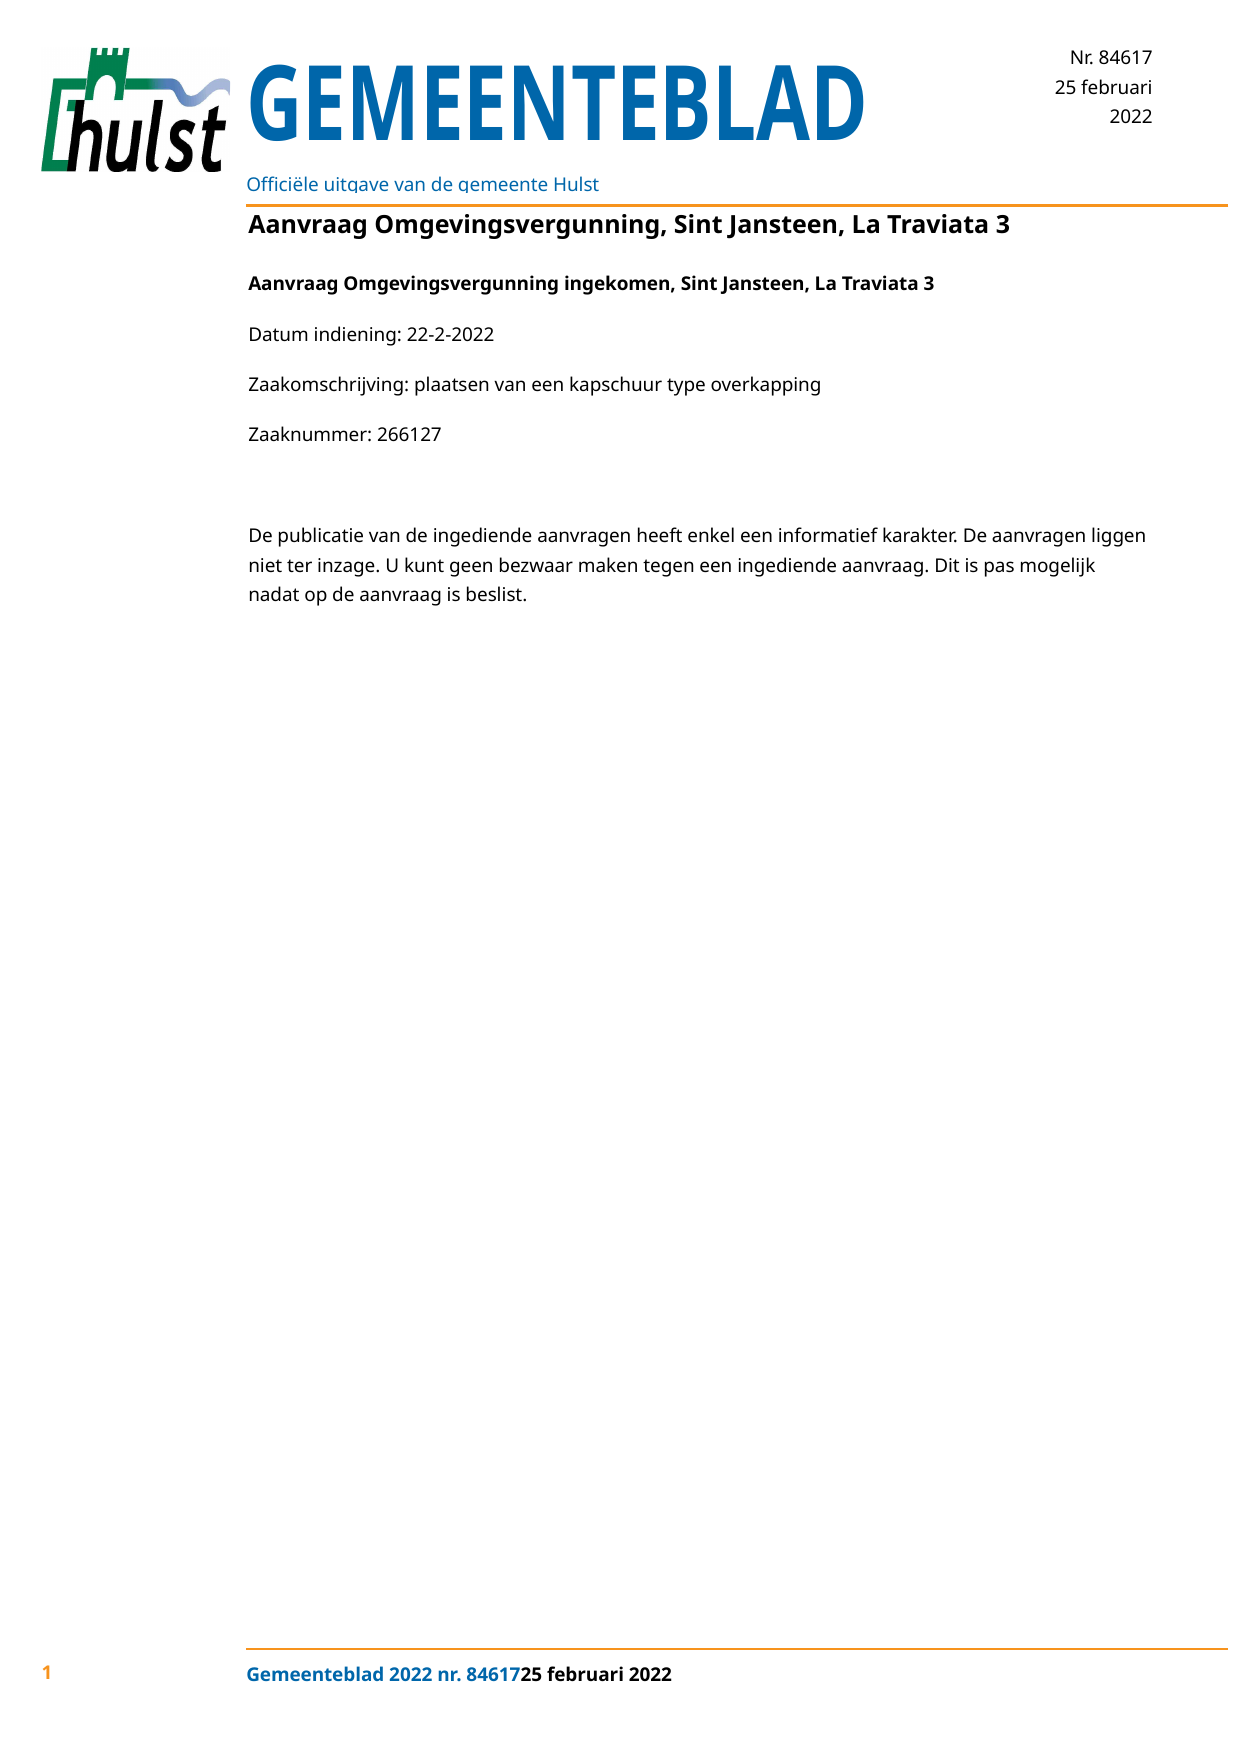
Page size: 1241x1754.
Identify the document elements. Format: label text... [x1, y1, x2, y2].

text Aanvraag Omgevingsvergunning, Sint Jansteen, La Traviata 3 [248, 207, 1152, 241]
text De publicatie van de ingediende aanvragen heeft enkel een informatief karakter. De aanvragen liggen niet ter inzage. U kunt geen bezwaar maken tegen een ingediende aanvraag. Dit is pas mogelijk nadat op de aanvraag is beslist. [248, 522, 1152, 607]
picture [41, 47, 231, 172]
text Aanvraag Omgevingsvergunning ingekomen, Sint Jansteen, La Traviata 3 [248, 270, 1152, 296]
text Zaakomschrijving: plaatsen van een kapschuur type overkapping [248, 371, 1152, 397]
text Zaaknummer: 266127 [248, 422, 1152, 447]
text Datum indiening: 22-2-2022 [248, 321, 1152, 346]
